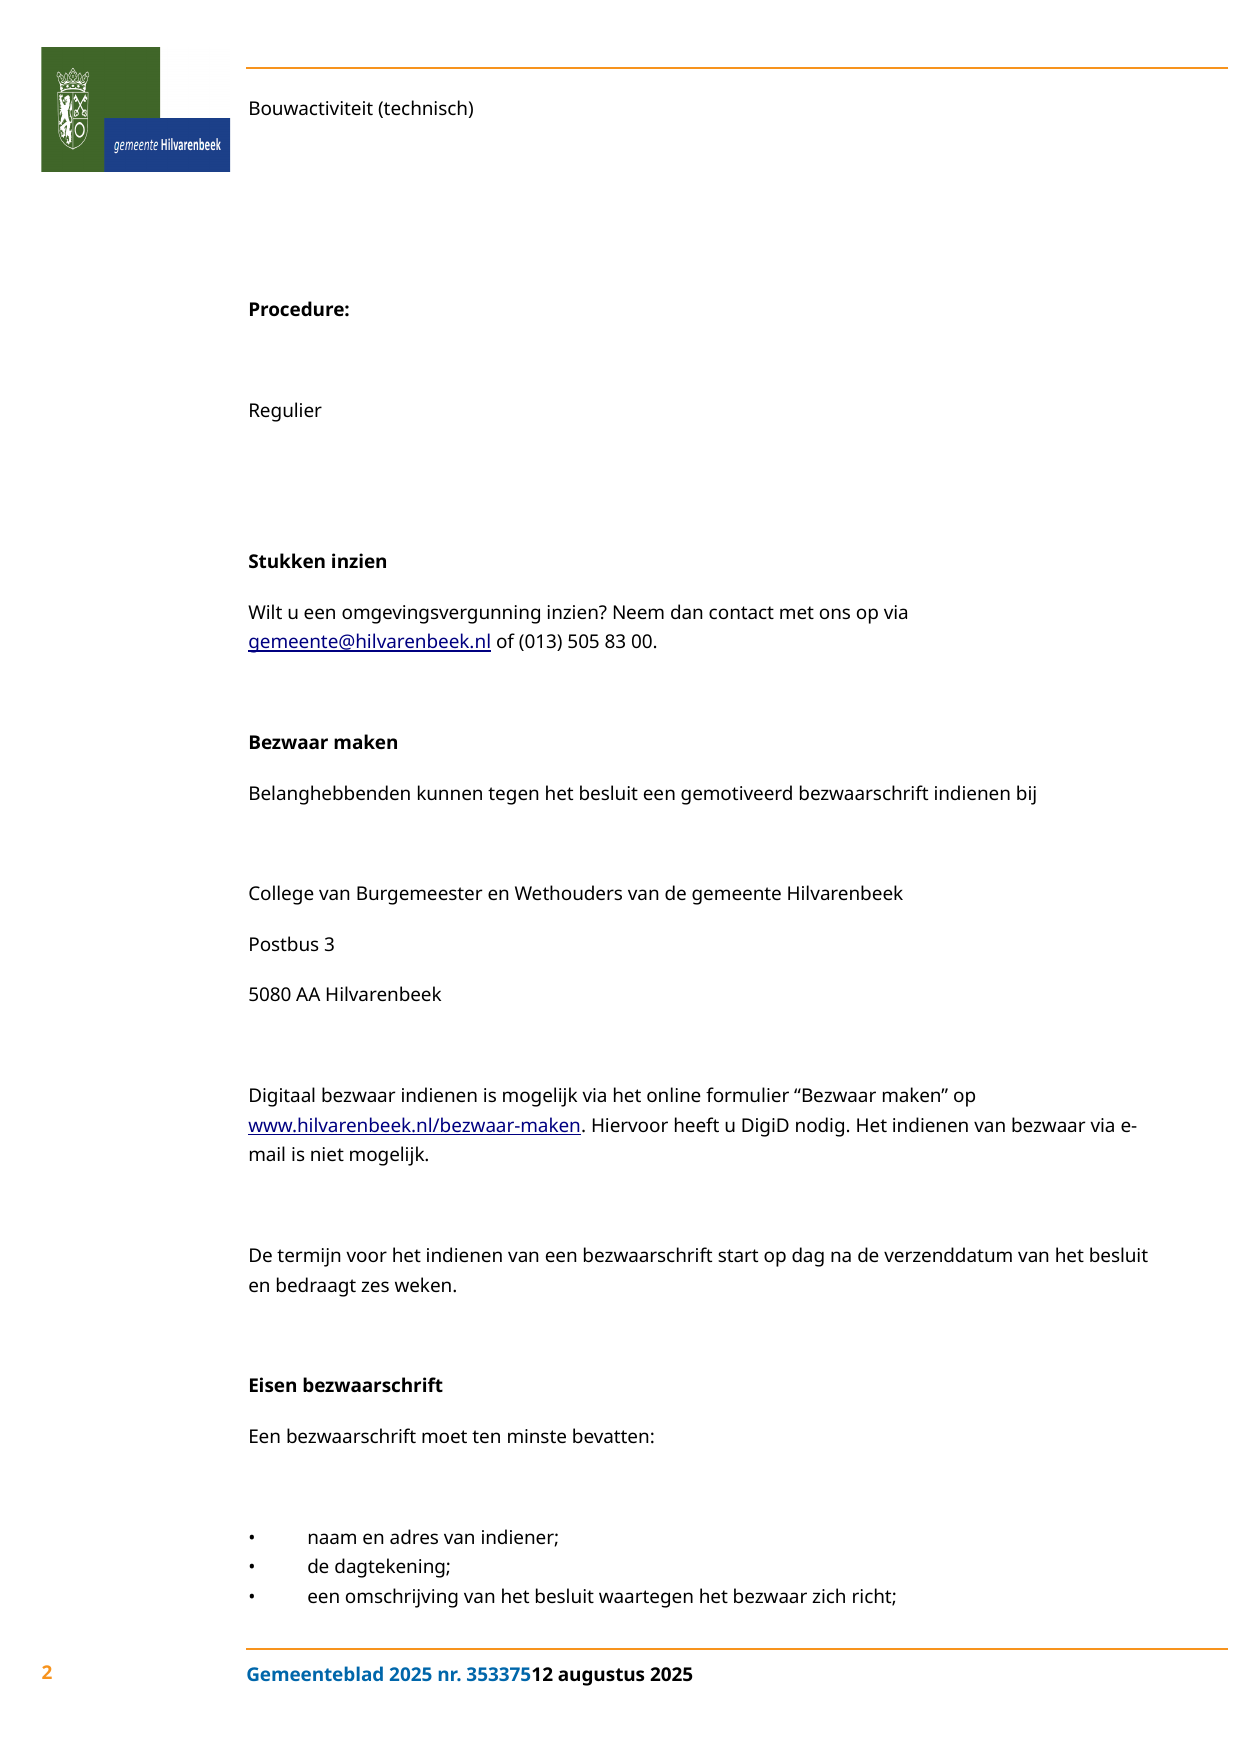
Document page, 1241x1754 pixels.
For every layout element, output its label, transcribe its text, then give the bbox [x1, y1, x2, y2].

text Postbus 3 [248, 931, 1152, 957]
picture [41, 47, 231, 172]
text Digitaal bezwaar indienen is mogelijk via het online formulier “Bezwaar maken” op www.hilvarenbeek.nl/bezwaar-maken. Hiervoor heeft u DigiD nodig. Het indienen van bezwaar via e-mail is niet mogelijk. [248, 1082, 1152, 1167]
text Stukken inzien [248, 548, 1152, 574]
text 5080 AA Hilvarenbeek [248, 981, 1152, 1007]
list de dagtekening; [248, 1553, 1152, 1579]
list een omschrijving van het besluit waartegen het bezwaar zich richt; [248, 1583, 1152, 1609]
text College van Burgemeester en Wethouders van de gemeente Hilvarenbeek [248, 881, 1152, 906]
text De termijn voor het indienen van een bezwaarschrift start op dag na de verzenddatum van het besluit en bedraagt zes weken. [248, 1242, 1152, 1298]
text Procedure: [248, 296, 1152, 322]
text Bezwaar maken [248, 729, 1152, 755]
list naam en adres van indiener; [248, 1524, 1152, 1550]
text Eisen bezwaarschrift [248, 1373, 1152, 1398]
text Bouwactiviteit (technisch) [248, 95, 1152, 121]
text Belanghebbenden kunnen tegen het besluit een gemotiveerd bezwaarschrift indienen bij [248, 780, 1152, 806]
text Een bezwaarschrift moet ten minste bevatten: [248, 1423, 1152, 1449]
text Regulier [248, 397, 1152, 423]
text Wilt u een omgevingsvergunning inzien? Neem dan contact met ons op via gemeente@hilvarenbeek.nl of (013) 505 83 00. [248, 599, 1152, 654]
